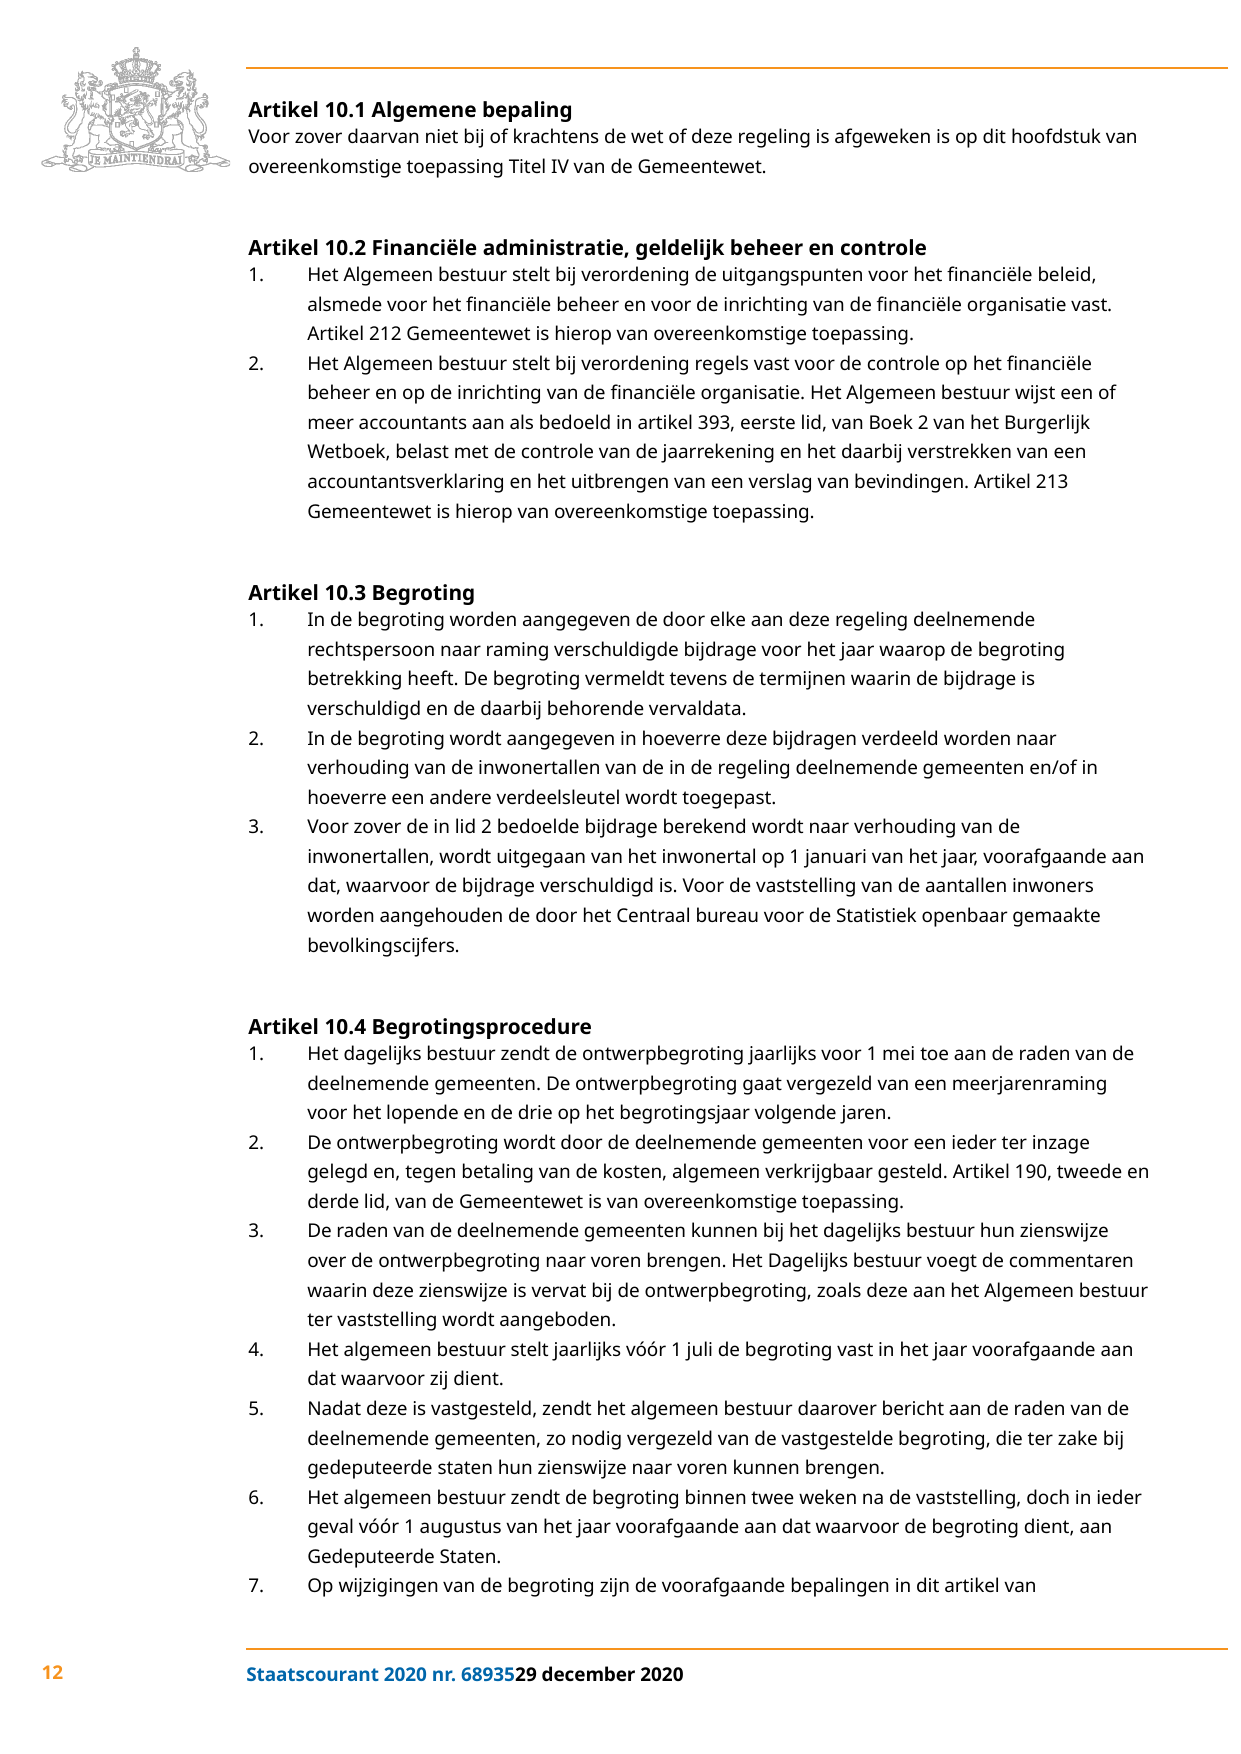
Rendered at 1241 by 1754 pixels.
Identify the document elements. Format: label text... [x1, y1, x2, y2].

text Artikel 10.4 Begrotingsprocedure [248, 1012, 1152, 1040]
text Artikel 10.3 Begroting [248, 578, 1152, 606]
picture [41, 47, 231, 172]
list De ontwerpbegroting wordt door de deelnemende gemeenten voor een ieder ter inzage gelegd en, tegen betaling van de kosten, algemeen verkrijgbaar gesteld. Artikel 190, tweede en derde lid, van de Gemeentewet is van overeenkomstige toepassing. [248, 1129, 1152, 1214]
list Het algemeen bestuur zendt de begroting binnen twee weken na de vaststelling, doch in ieder geval vóór 1 augustus van het jaar voorafgaande aan dat waarvoor de begroting dient, aan Gedeputeerde Staten. [248, 1484, 1152, 1569]
text Voor zover daarvan niet bij of krachtens de wet of deze regeling is afgeweken is op dit hoofdstuk van overeenkomstige toepassing Titel IV van de Gemeentewet. [248, 123, 1152, 178]
list Het Algemeen bestuur stelt bij verordening de uitgangspunten voor het financiële beleid, alsmede voor het financiële beheer en voor de inrichting van de financiële organisatie vast. Artikel 212 Gemeentewet is hierop van overeenkomstige toepassing. [248, 261, 1152, 346]
list Het algemeen bestuur stelt jaarlijks vóór 1 juli de begroting vast in het jaar voorafgaande aan dat waarvoor zij dient. [248, 1336, 1152, 1391]
list Voor zover de in lid 2 bedoelde bijdrage berekend wordt naar verhouding van de inwonertallen, wordt uitgegaan van het inwonertal op 1 januari van het jaar, voorafgaande aan dat, waarvoor de bijdrage verschuldigd is. Voor de vaststelling van de aantallen inwoners worden aangehouden de door het Centraal bureau voor de Statistiek openbaar gemaakte bevolkingscijfers. [248, 813, 1152, 957]
list In de begroting worden aangegeven de door elke aan deze regeling deelnemende rechtspersoon naar raming verschuldigde bijdrage voor het jaar waarop de begroting betrekking heeft. De begroting vermeldt tevens de termijnen waarin de bijdrage is verschuldigd en de daarbij behorende vervaldata. [248, 606, 1152, 721]
text Artikel 10.2 Financiële administratie, geldelijk beheer en controle [248, 233, 1152, 261]
list Het Algemeen bestuur stelt bij verordening regels vast voor de controle op het financiële beheer en op de inrichting van de financiële organisatie. Het Algemeen bestuur wijst een of meer accountants aan als bedoeld in artikel 393, eerste lid, van Boek 2 van het Burgerlijk Wetboek, belast met de controle van de jaarrekening en het daarbij verstrekken van een accountantsverklaring en het uitbrengen van een verslag van bevindingen. Artikel 213 Gemeentewet is hierop van overeenkomstige toepassing. [248, 350, 1152, 524]
text Artikel 10.1 Algemene bepaling [248, 95, 1152, 123]
list Het dagelijks bestuur zendt de ontwerpbegroting jaarlijks voor 1 mei toe aan de raden van de deelnemende gemeenten. De ontwerpbegroting gaat vergezeld van een meerjarenraming voor het lopende en de drie op het begrotingsjaar volgende jaren. [248, 1040, 1152, 1125]
list De raden van de deelnemende gemeenten kunnen bij het dagelijks bestuur hun zienswijze over de ontwerpbegroting naar voren brengen. Het Dagelijks bestuur voegt de commentaren waarin deze zienswijze is vervat bij de ontwerpbegroting, zoals deze aan het Algemeen bestuur ter vaststelling wordt aangeboden. [248, 1218, 1152, 1332]
list Op wijzigingen van de begroting zijn de voorafgaande bepalingen in dit artikel van [248, 1573, 1152, 1598]
list In de begroting wordt aangegeven in hoeverre deze bijdragen verdeeld worden naar verhouding van de inwonertallen van de in de regeling deelnemende gemeenten en/of in hoeverre een andere verdeelsleutel wordt toegepast. [248, 725, 1152, 809]
list Nadat deze is vastgesteld, zendt het algemeen bestuur daarover bericht aan de raden van de deelnemende gemeenten, zo nodig vergezeld van de vastgestelde begroting, die ter zake bij gedeputeerde staten hun zienswijze naar voren kunnen brengen. [248, 1395, 1152, 1480]
